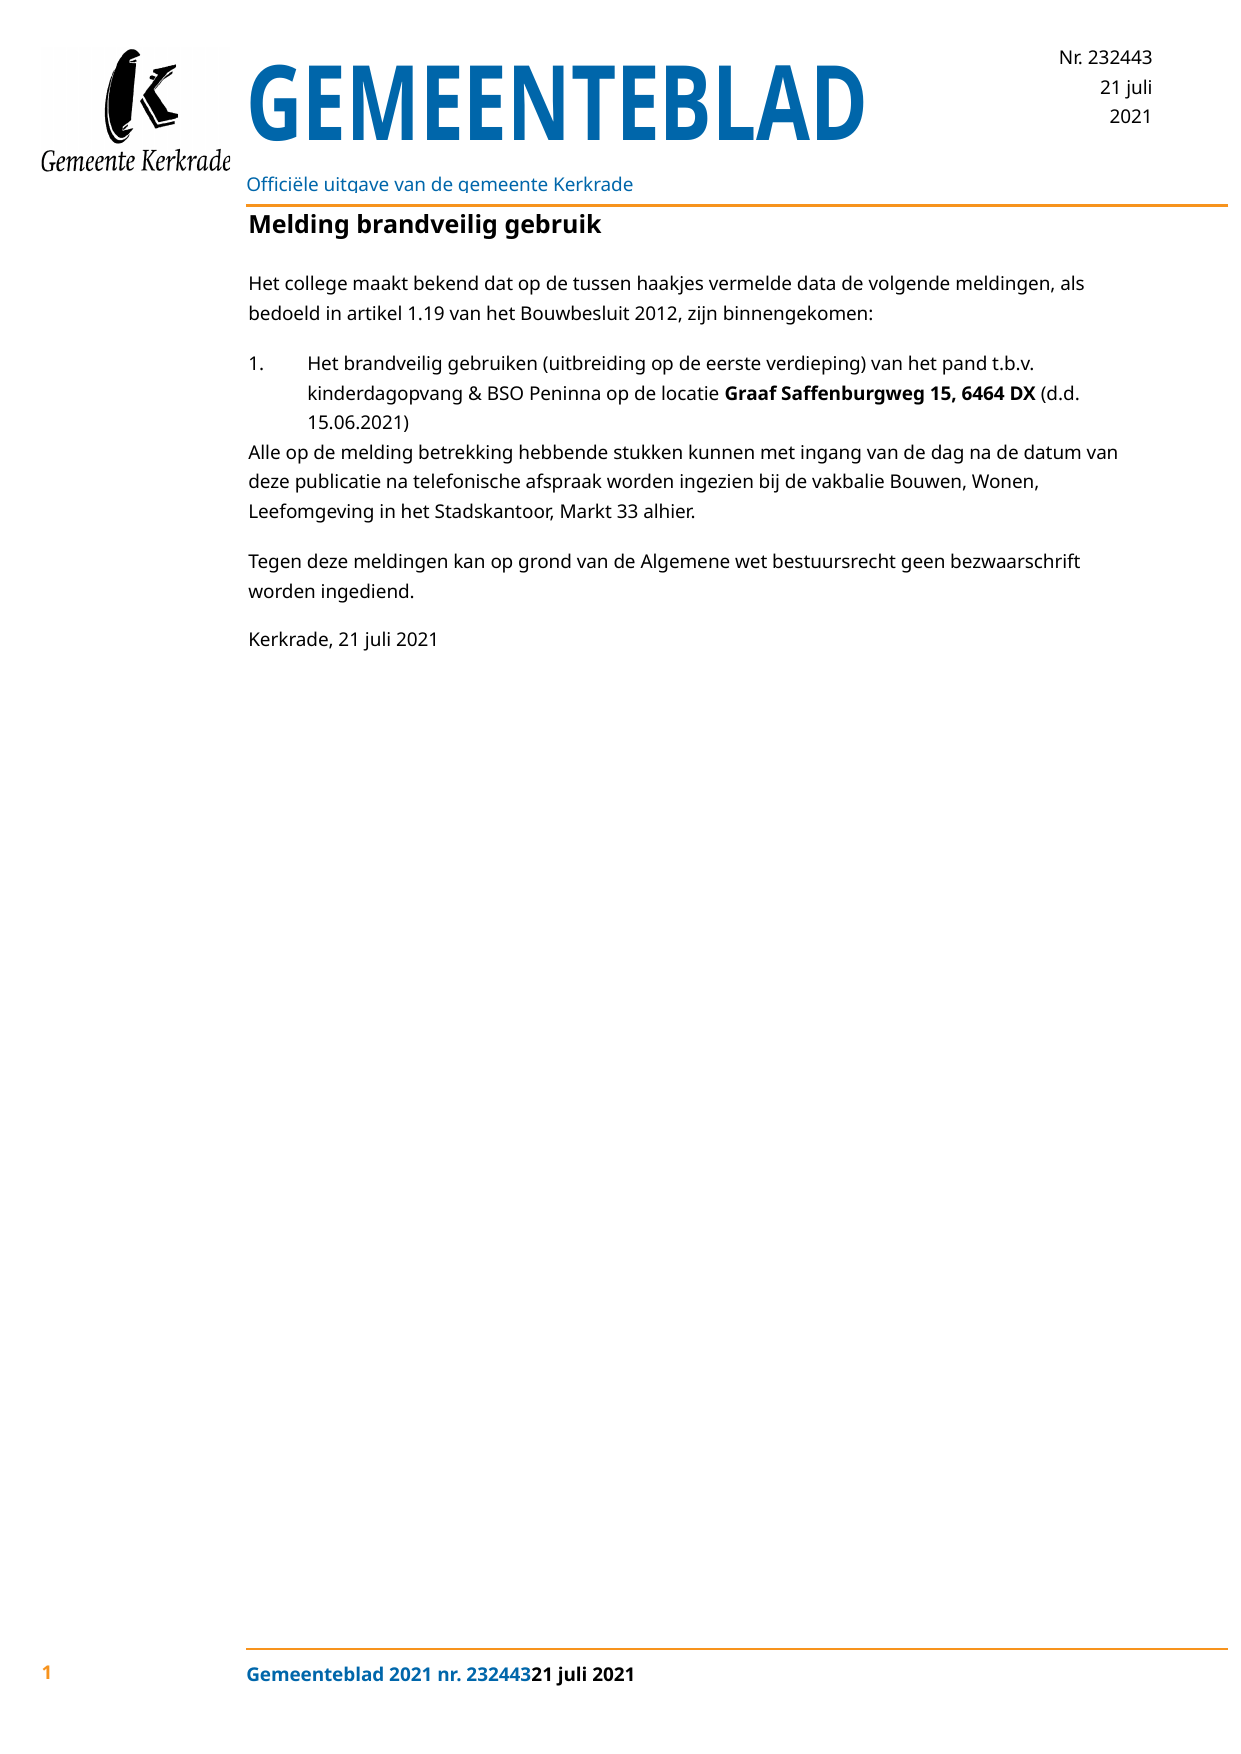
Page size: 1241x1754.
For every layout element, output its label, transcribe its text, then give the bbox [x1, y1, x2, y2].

list Het brandveilig gebruiken (uitbreiding op de eerste verdieping) van het pand t.b.v. kinderdagopvang & BSO Peninna op de locatie Graaf Saffenburgweg 15, 6464 DX (d.d. 15.06.2021) [248, 350, 1152, 435]
text Alle op de melding betrekking hebbende stukken kunnen met ingang van de dag na de datum van deze publicatie na telefonische afspraak worden ingezien bij de vakbalie Bouwen, Wonen, Leefomgeving in het Stadskantoor, Markt 33 alhier. [248, 439, 1152, 524]
text Tegen deze meldingen kan op grond van de Algemene wet bestuursrecht geen bezwaarschrift worden ingediend. [248, 549, 1152, 604]
text Het college maakt bekend dat op de tussen haakjes vermelde data de volgende meldingen, als bedoeld in artikel 1.19 van het Bouwbesluit 2012, zijn binnengekomen: [248, 270, 1152, 326]
text Kerkrade, 21 juli 2021 [248, 626, 1152, 652]
picture [41, 47, 231, 172]
text Melding brandveilig gebruik [248, 207, 1152, 241]
